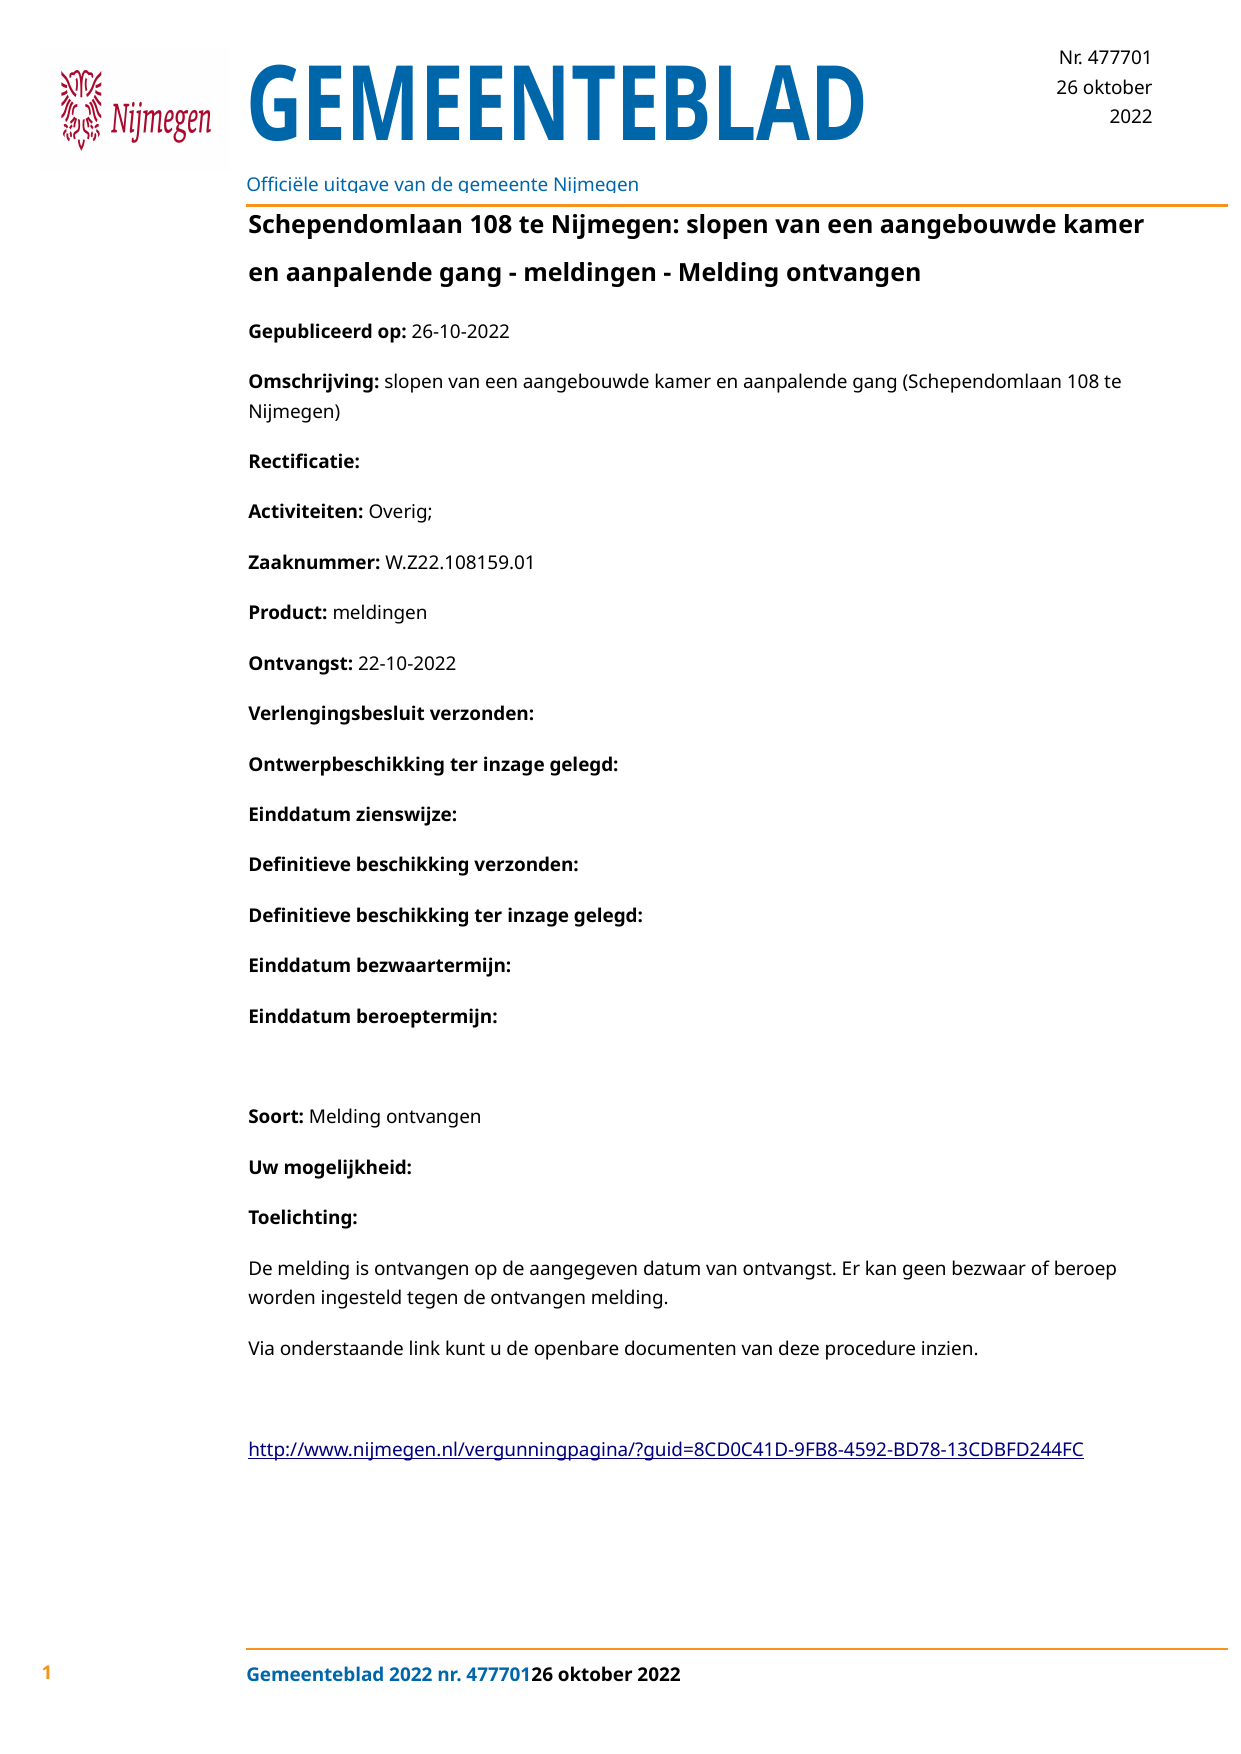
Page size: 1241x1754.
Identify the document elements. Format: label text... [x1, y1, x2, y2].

text Einddatum bezwaartermijn: [248, 952, 1152, 978]
text Einddatum zienswijze: [248, 801, 1152, 827]
text Activiteiten: Overig; [248, 499, 1152, 524]
text Uw mogelijkheid: [248, 1154, 1152, 1180]
text Definitieve beschikking verzonden: [248, 852, 1152, 877]
text Rectificatie: [248, 448, 1152, 474]
text http://www.nijmegen.nl/vergunningpagina/?guid=8CD0C41D-9FB8-4592-BD78-13CDBFD244FC [248, 1436, 1152, 1462]
text Soort: Melding ontvangen [248, 1104, 1152, 1129]
text Toelichting: [248, 1204, 1152, 1230]
text Zaaknummer: W.Z22.108159.01 [248, 549, 1152, 575]
text Ontwerpbeschikking ter inzage gelegd: [248, 751, 1152, 777]
text Verlengingsbesluit verzonden: [248, 700, 1152, 726]
text Gepubliceerd op: 26-10-2022 [248, 318, 1152, 344]
text De melding is ontvangen op de aangegeven datum van ontvangst. Er kan geen bezwaar of beroep worden ingesteld tegen de ontvangen melding. [248, 1255, 1152, 1310]
text Ontvangst: 22-10-2022 [248, 650, 1152, 676]
text Einddatum beroeptermijn: [248, 1003, 1152, 1029]
text Via onderstaande link kunt u de openbare documenten van deze procedure inzien. [248, 1335, 1152, 1361]
text Omschrijving: slopen van een aangebouwde kamer en aanpalende gang (Schependomlaan 108 te Nijmegen) [248, 368, 1152, 424]
text Product: meldingen [248, 599, 1152, 625]
picture [41, 47, 231, 172]
text Schependomlaan 108 te Nijmegen: slopen van een aangebouwde kamer en aanpalende gang - meldingen - Melding ontvangen [248, 207, 1152, 288]
text Definitieve beschikking ter inzage gelegd: [248, 902, 1152, 928]
